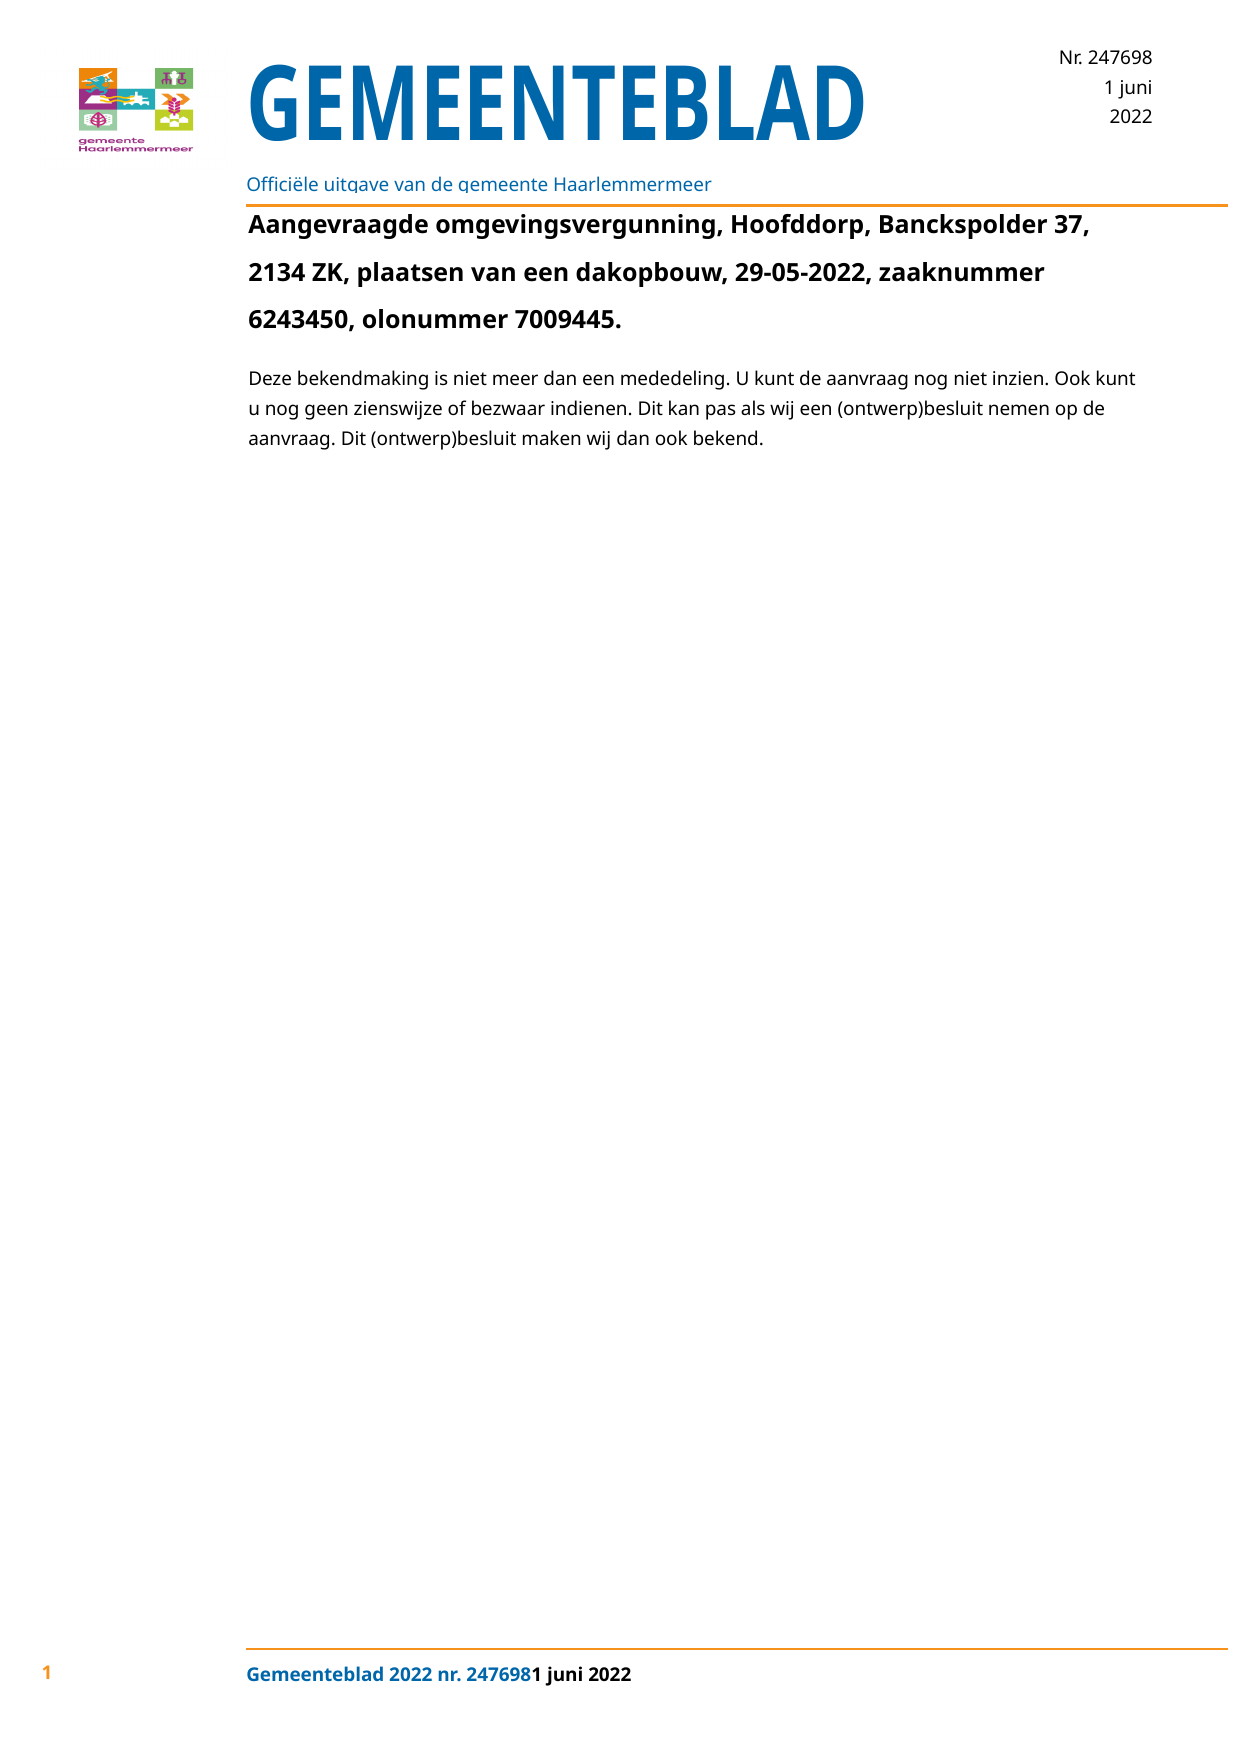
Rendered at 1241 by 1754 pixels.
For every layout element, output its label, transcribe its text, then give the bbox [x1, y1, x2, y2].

picture [41, 47, 231, 172]
text Aangevraagde omgevingsvergunning, Hoofddorp, Banckspolder 37, 2134 ZK, plaatsen van een dakopbouw, 29-05-2022, zaaknummer 6243450, olonummer 7009445. [248, 207, 1152, 336]
text Deze bekendmaking is niet meer dan een mededeling. U kunt de aanvraag nog niet inzien. Ook kunt u nog geen zienswijze of bezwaar indienen. Dit kan pas als wij een (ontwerp)besluit nemen op de aanvraag. Dit (ontwerp)besluit maken wij dan ook bekend. [248, 366, 1152, 450]
